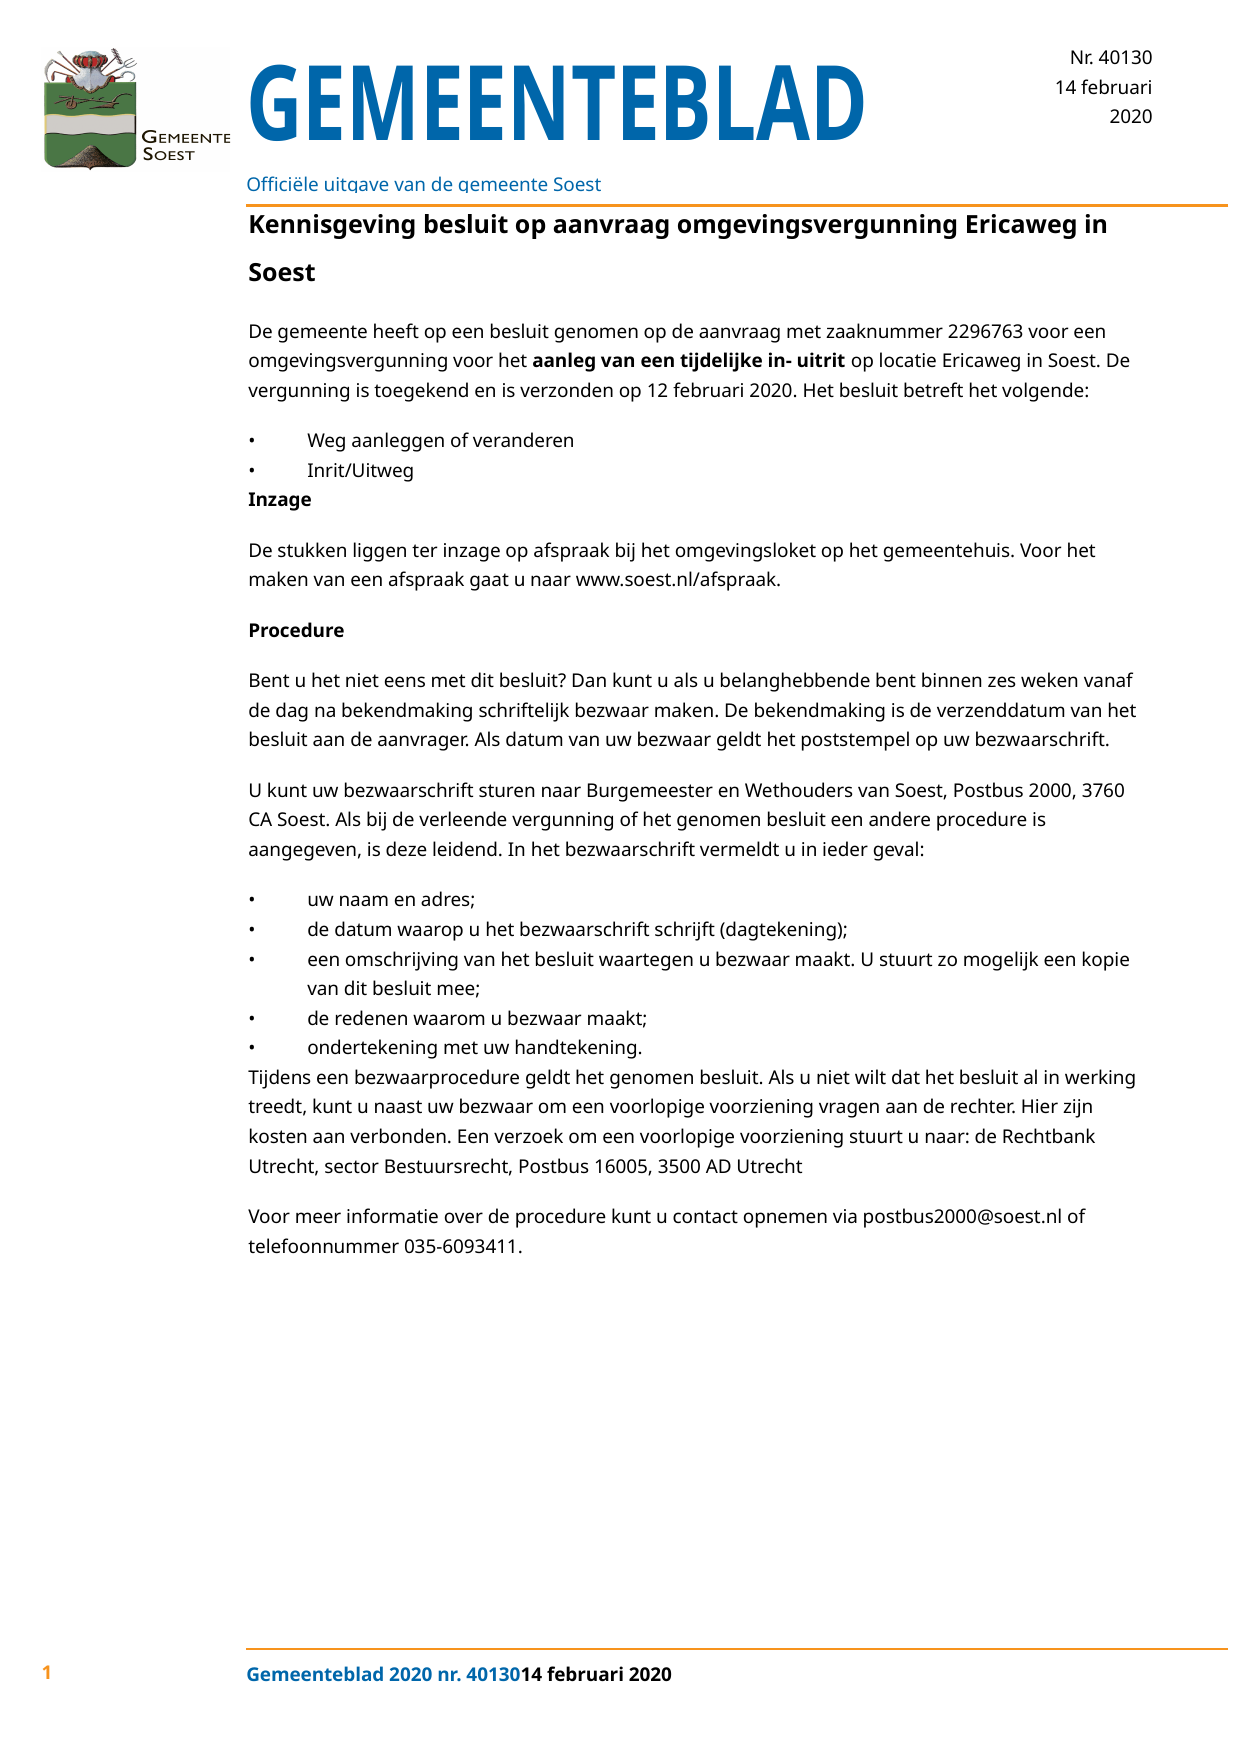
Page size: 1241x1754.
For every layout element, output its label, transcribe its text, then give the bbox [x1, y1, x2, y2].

list de redenen waarom u bezwaar maakt; [248, 1005, 1152, 1031]
text U kunt uw bezwaarschrift sturen naar Burgemeester en Wethouders van Soest, Postbus 2000, 3760 CA Soest. Als bij de verleende vergunning of het genomen besluit een andere procedure is aangegeven, is deze leidend. In het bezwaarschrift vermeldt u in ieder geval: [248, 777, 1152, 862]
text De gemeente heeft op een besluit genomen op de aanvraag met zaaknummer 2296763 voor een omgevingsvergunning voor het aanleg van een tijdelijke in- uitrit op locatie Ericaweg in Soest. De vergunning is toegekend en is verzonden op 12 februari 2020. Het besluit betreft het volgende: [248, 318, 1152, 403]
text De stukken liggen ter inzage op afspraak bij het omgevingsloket op het gemeentehuis. Voor het maken van een afspraak gaat u naar www.soest.nl/afspraak. [248, 537, 1152, 592]
text Bent u het niet eens met dit besluit? Dan kunt u als u belanghebbende bent binnen zes weken vanaf de dag na bekendmaking schriftelijk bezwaar maken. De bekendmaking is de verzenddatum van het besluit aan de aanvrager. Als datum van uw bezwaar geldt het poststempel op uw bezwaarschrift. [248, 667, 1152, 752]
picture [41, 47, 231, 172]
list Weg aanleggen of veranderen [248, 427, 1152, 453]
list een omschrijving van het besluit waartegen u bezwaar maakt. U stuurt zo mogelijk een kopie van dit besluit mee; [248, 946, 1152, 1001]
list uw naam en adres; [248, 887, 1152, 912]
text Kennisgeving besluit op aanvraag omgevingsvergunning Ericaweg in Soest [248, 207, 1152, 288]
text Tijdens een bezwaarprocedure geldt het genomen besluit. Als u niet wilt dat het besluit al in werking treedt, kunt u naast uw bezwaar om een voorlopige voorziening vragen aan de rechter. Hier zijn kosten aan verbonden. Een verzoek om een voorlopige voorziening stuurt u naar: de Rechtbank Utrecht, sector Bestuursrecht, Postbus 16005, 3500 AD Utrecht [248, 1064, 1152, 1179]
list ondertekening met uw handtekening. [248, 1034, 1152, 1060]
list Inrit/Uitweg [248, 457, 1152, 483]
text Voor meer informatie over de procedure kunt u contact opnemen via postbus2000@soest.nl of telefoonnummer 035-6093411. [248, 1203, 1152, 1259]
text Inzage [248, 487, 1152, 512]
list de datum waarop u het bezwaarschrift schrijft (dagtekening); [248, 916, 1152, 942]
text Procedure [248, 617, 1152, 643]
